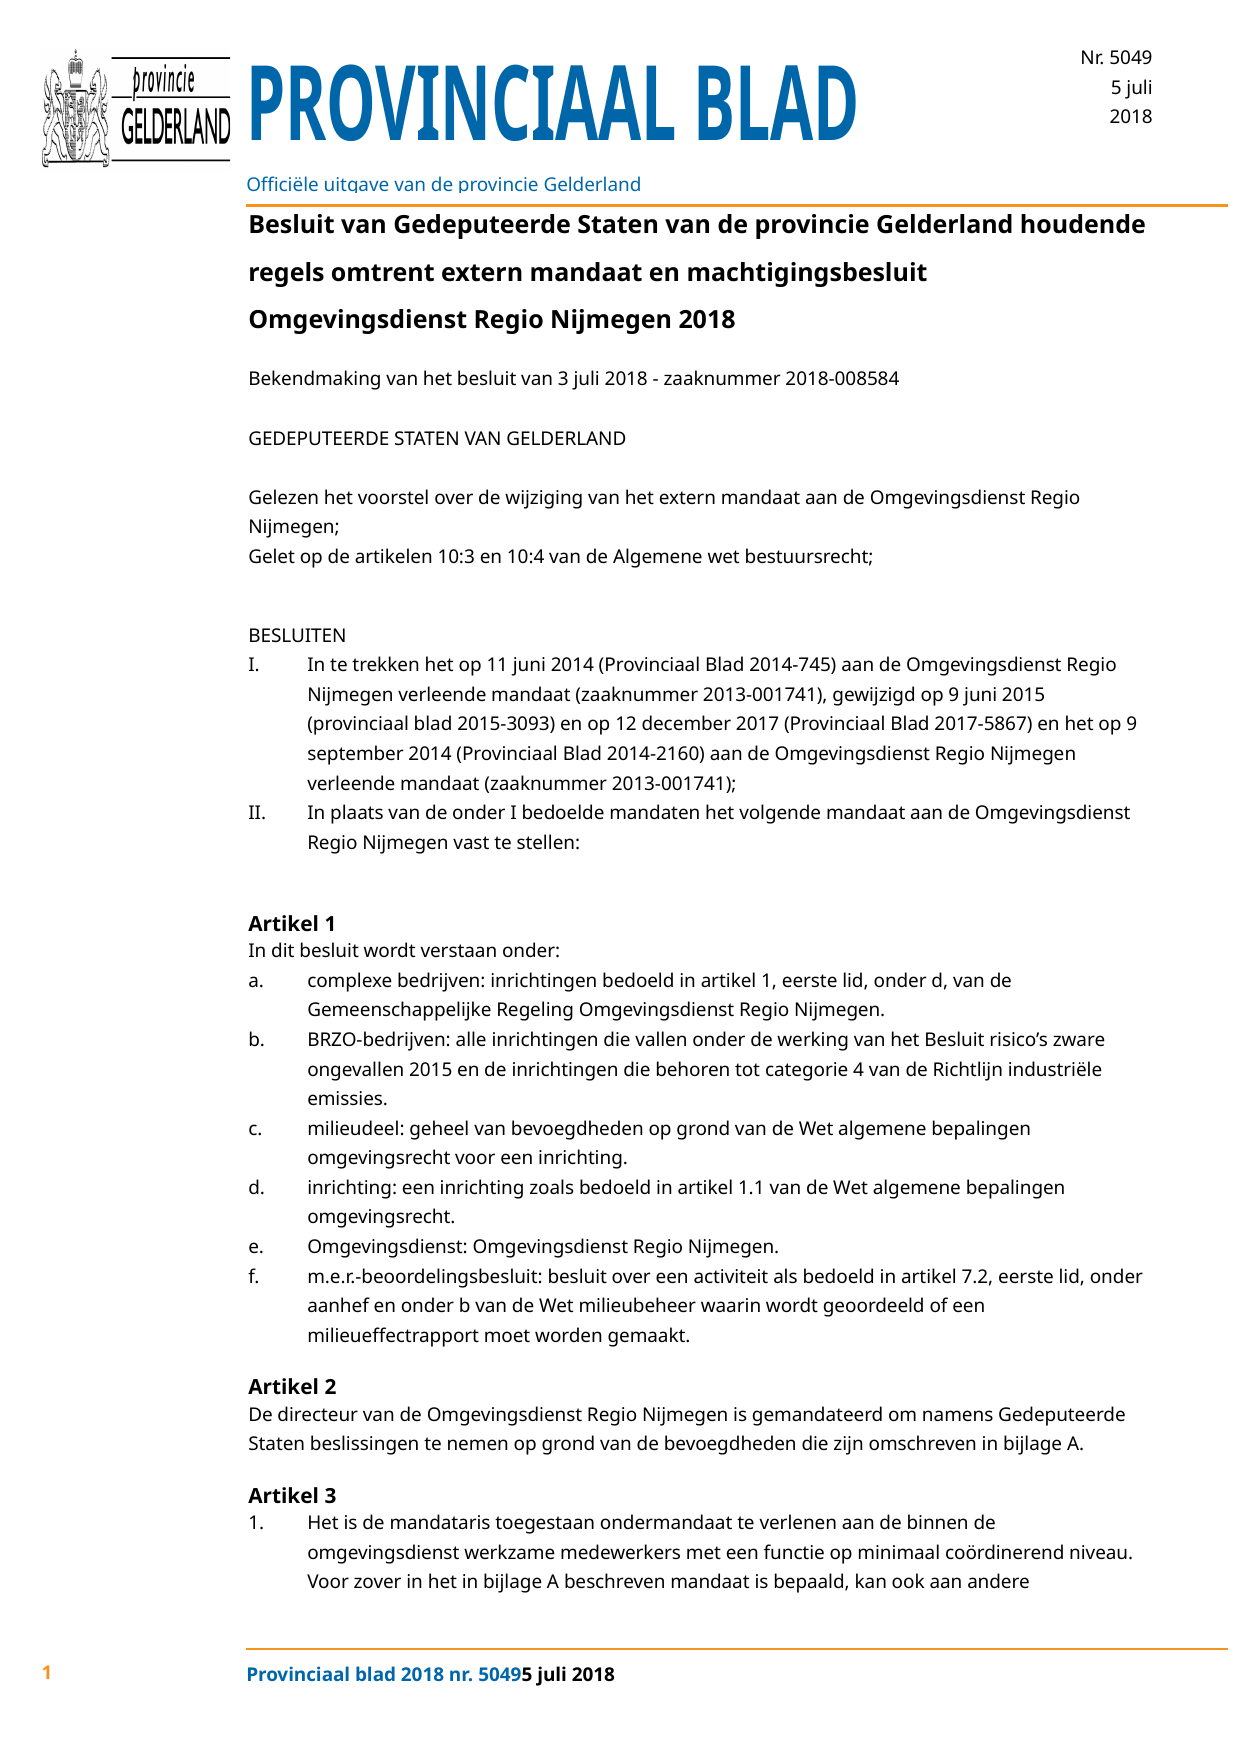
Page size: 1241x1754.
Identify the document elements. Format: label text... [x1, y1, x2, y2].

text In dit besluit wordt verstaan onder: [248, 937, 1152, 963]
list In plaats van de onder I bedoelde mandaten het volgende mandaat aan de Omgevingsdienst Regio Nijmegen vast te stellen: [248, 799, 1152, 855]
list complexe bedrijven: inrichtingen bedoeld in artikel 1, eerste lid, onder d, van de Gemeenschappelijke Regeling Omgevingsdienst Regio Nijmegen. [248, 967, 1152, 1022]
list BRZO-bedrijven: alle inrichtingen die vallen onder de werking van het Besluit risico’s zware ongevallen 2015 en de inrichtingen die behoren tot categorie 4 van de Richtlijn industriële emissies. [248, 1026, 1152, 1111]
picture [41, 47, 231, 172]
list inrichting: een inrichting zoals bedoeld in artikel 1.1 van de Wet algemene bepalingen omgevingsrecht. [248, 1174, 1152, 1229]
list In te trekken het op 11 juni 2014 (Provinciaal Blad 2014-745) aan de Omgevingsdienst Regio Nijmegen verleende mandaat (zaaknummer 2013-001741), gewijzigd op 9 juni 2015 (provinciaal blad 2015-3093) en op 12 december 2017 (Provinciaal Blad 2017-5867) en het op 9 september 2014 (Provinciaal Blad 2014-2160) aan de Omgevingsdienst Regio Nijmegen verleende mandaat (zaaknummer 2013-001741); [248, 651, 1152, 796]
list Het is de mandataris toegestaan ondermandaat te verlenen aan de binnen de omgevingsdienst werkzame medewerkers met een functie op minimaal coördinerend niveau. Voor zover in het in bijlage A beschreven mandaat is bepaald, kan ook aan andere [248, 1509, 1152, 1594]
list m.e.r.-beoordelingsbesluit: besluit over een activiteit als bedoeld in artikel 7.2, eerste lid, onder aanhef en onder b van de Wet milieubeheer waarin wordt geoordeeld of een milieueffectrapport moet worden gemaakt. [248, 1263, 1152, 1348]
text Besluit van Gedeputeerde Staten van de provincie Gelderland houdende regels omtrent extern mandaat en machtigingsbesluit Omgevingsdienst Regio Nijmegen 2018 [248, 207, 1152, 336]
text Bekendmaking van het besluit van 3 juli 2018 - zaaknummer 2018-008584 [248, 366, 1152, 391]
list milieudeel: geheel van bevoegdheden op grond van de Wet algemene bepalingen omgevingsrecht voor een inrichting. [248, 1115, 1152, 1170]
text Artikel 2 [248, 1372, 1152, 1401]
text Artikel 3 [248, 1481, 1152, 1509]
text De directeur van de Omgevingsdienst Regio Nijmegen is gemandateerd om namens Gedeputeerde Staten beslissingen te nemen op grond van de bevoegdheden die zijn omschreven in bijlage A. [248, 1401, 1152, 1456]
text GEDEPUTEERDE STATEN VAN GELDERLAND [248, 425, 1152, 450]
list Omgevingsdienst: Omgevingsdienst Regio Nijmegen. [248, 1233, 1152, 1259]
text Artikel 1 [248, 909, 1152, 937]
text Gelezen het voorstel over de wijziging van het extern mandaat aan de Omgevingsdienst Regio Nijmegen; [248, 484, 1152, 539]
text BESLUITEN [248, 622, 1152, 648]
text Gelet op de artikelen 10:3 en 10:4 van de Algemene wet bestuursrecht; [248, 543, 1152, 569]
